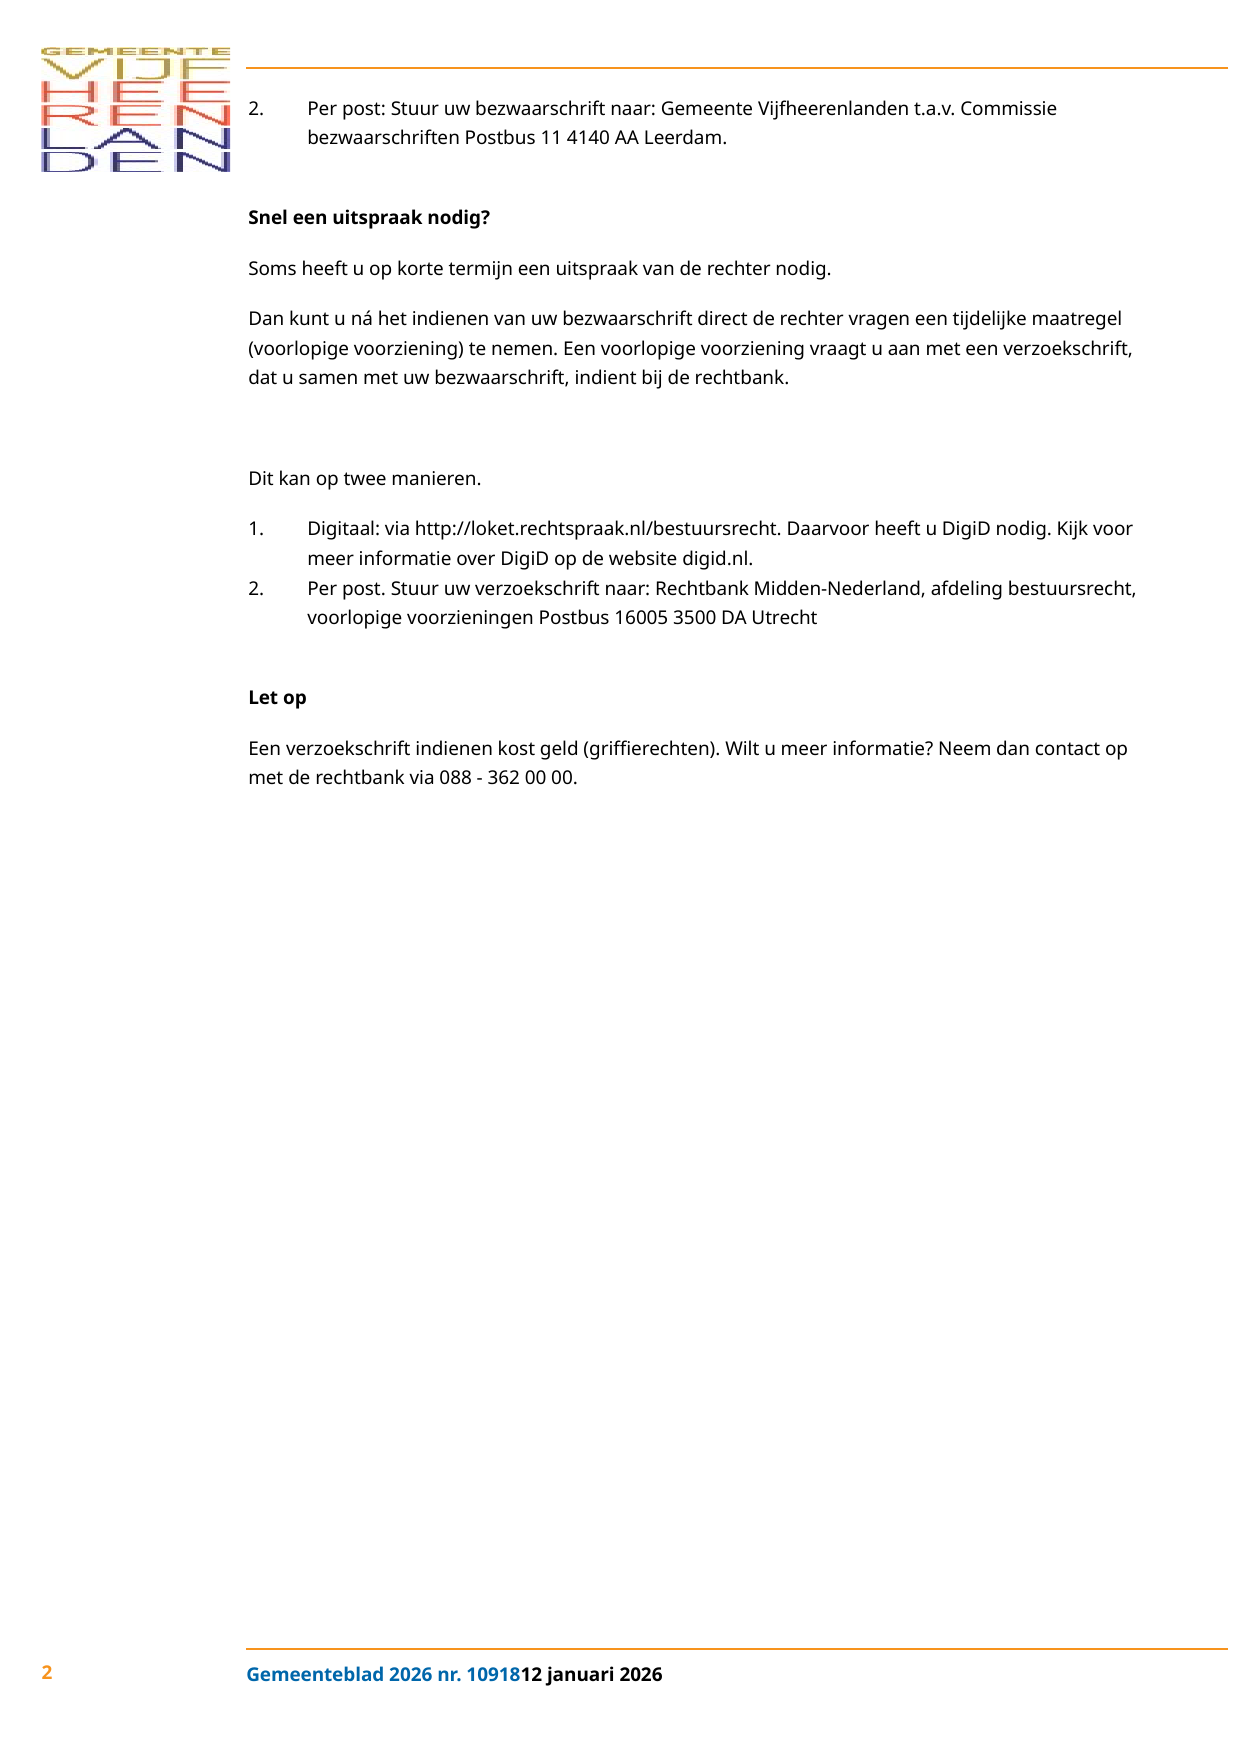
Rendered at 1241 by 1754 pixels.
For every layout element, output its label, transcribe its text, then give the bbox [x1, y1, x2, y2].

list Per post: Stuur uw bezwaarschrift naar: Gemeente Vijfheerenlanden t.a.v. Commissie bezwaarschriften Postbus 11 4140 AA Leerdam. [248, 95, 1152, 150]
list Per post. Stuur uw verzoekschrift naar: Rechtbank Midden-Nederland, afdeling bestuursrecht, voorlopige voorzieningen Postbus 16005 3500 DA Utrecht [248, 575, 1152, 630]
text Snel een uitspraak nodig? [248, 204, 1152, 230]
text Dan kunt u ná het indienen van uw bezwaarschrift direct de rechter vragen een tijdelijke maatregel (voorlopige voorziening) te nemen. Een voorlopige voorziening vraagt u aan met een verzoekschrift, dat u samen met uw bezwaarschrift, indient bij de rechtbank. [248, 305, 1152, 390]
text Dit kan op twee manieren. [248, 465, 1152, 491]
picture [41, 47, 231, 172]
list Digitaal: via http://loket.rechtspraak.nl/bestuursrecht. Daarvoor heeft u DigiD nodig. Kijk voor meer informatie over DigiD op de website digid.nl. [248, 516, 1152, 571]
text Een verzoekschrift indienen kost geld (griffierechten). Wilt u meer informatie? Neem dan contact op met de rechtbank via 088 - 362 00 00. [248, 735, 1152, 790]
text Soms heeft u op korte termijn een uitspraak van de rechter nodig. [248, 255, 1152, 281]
text Let op [248, 684, 1152, 710]
